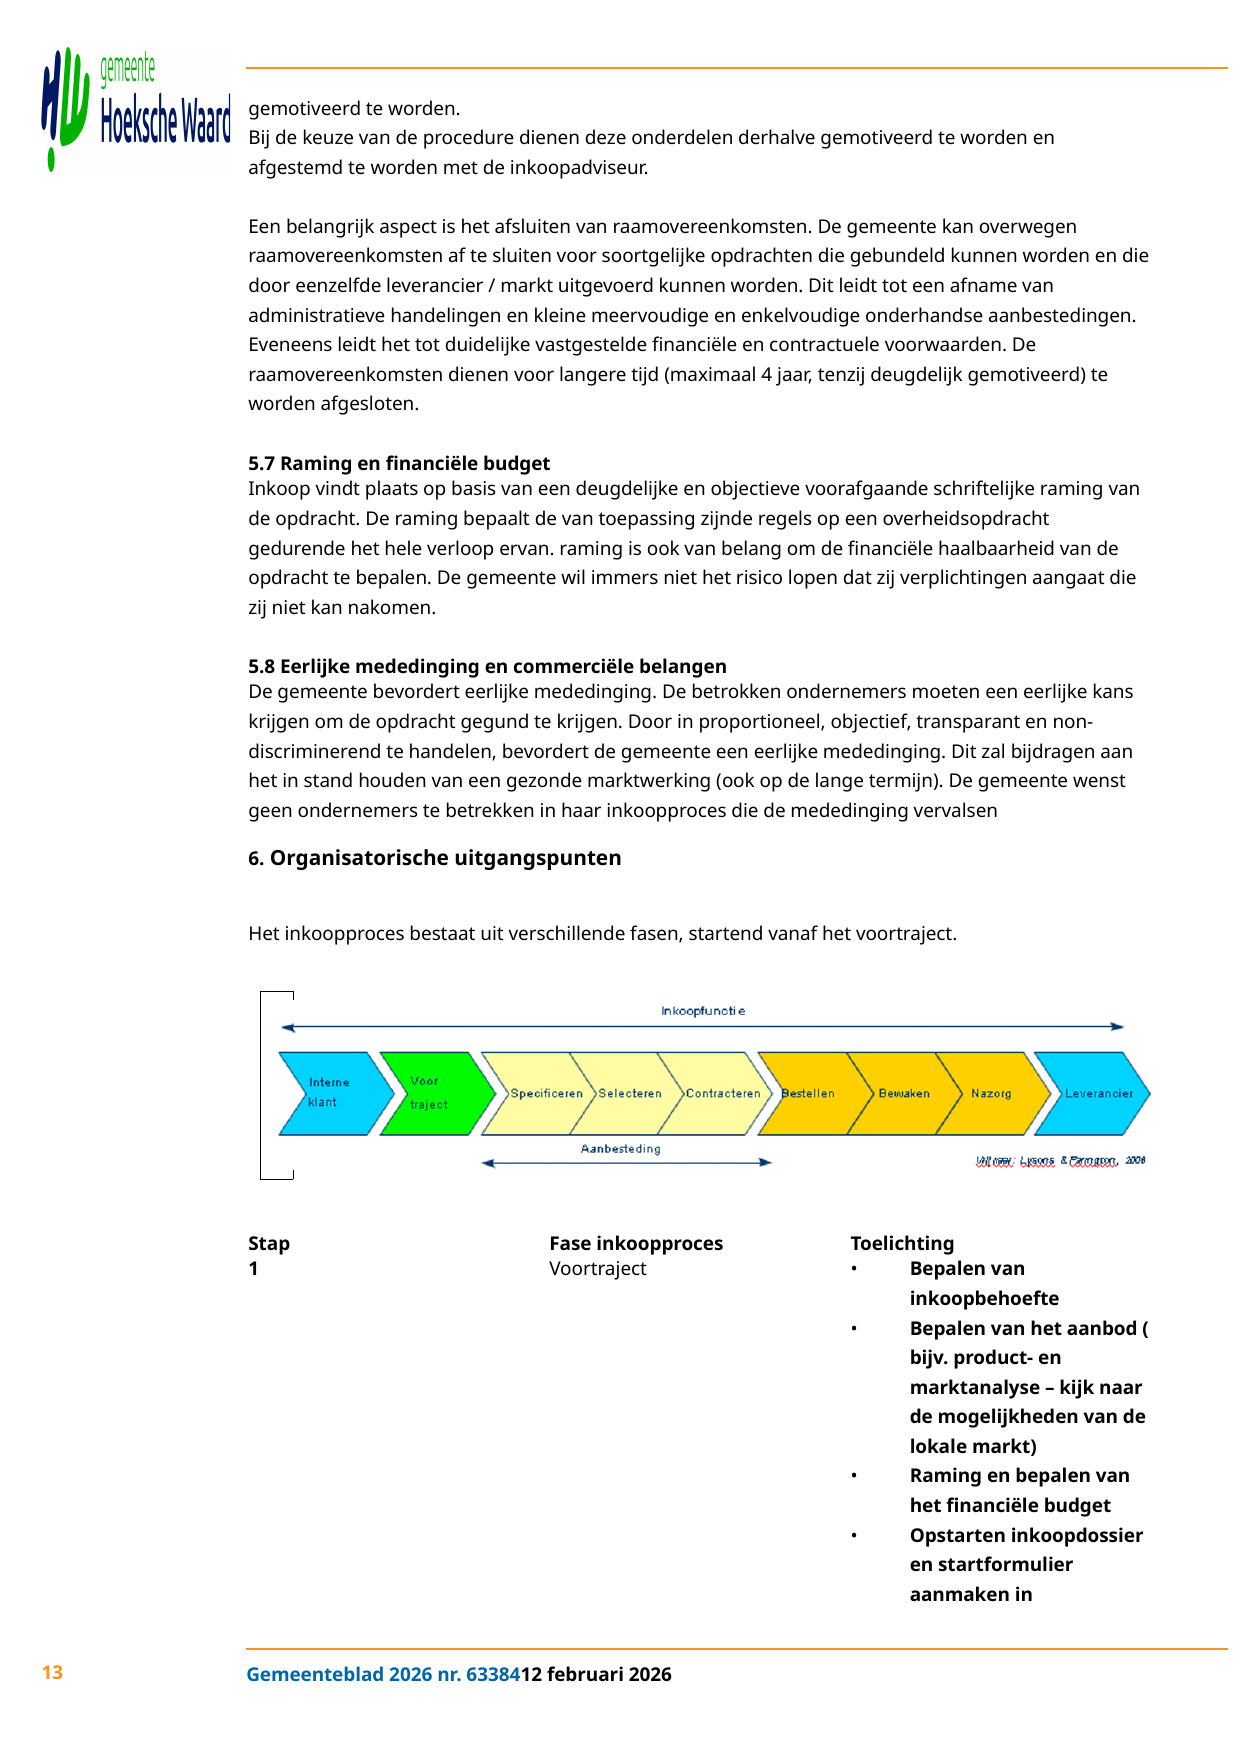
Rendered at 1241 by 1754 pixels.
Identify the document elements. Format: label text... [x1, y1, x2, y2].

text Het inkoopproces bestaat uit verschillende fasen, startend vanaf het voortraject. [248, 920, 1152, 946]
table_header Toelichting [850, 1230, 1152, 1256]
text Bij de keuze van de procedure dienen deze onderdelen derhalve gemotiveerd te worden en afgestemd te worden met de inkoopadviseur. [248, 124, 1152, 180]
text 5.8 Eerlijke mededinging en commerciële belangen [248, 653, 1152, 679]
text 6. Organisatorische uitgangspunten [248, 843, 1152, 871]
picture [268, 1000, 1155, 1170]
text Een belangrijk aspect is het afsluiten van raamovereenkomsten. De gemeente kan overwegen raamovereenkomsten af te sluiten voor soortgelijke opdrachten die gebundeld kunnen worden en die door eenzelfde leverancier / markt uitgevoerd kunnen worden. Dit leidt tot een afname van administratieve handelingen en kleine meervoudige en enkelvoudige onderhandse aanbestedingen. Eveneens leidt het tot duidelijke vastgestelde financiële en contractuele voorwaarden. De raamovereenkomsten dienen voor langere tijd (maximaal 4 jaar, tenzij deugdelijk gemotiveerd) te worden afgesloten. [248, 213, 1152, 416]
table_cell Bepalen van inkoopbehoefte Bepalen van het aanbod ( bijv. product- en marktanalyse – kijk naar de mogelijkheden van de lokale markt) Raming en bepalen van het financiële budget Opstarten inkoopdossier en startformulier aanmaken in [850, 1256, 1152, 1607]
picture [41, 47, 231, 172]
table_cell Voortraject [549, 1256, 850, 1607]
text Inkoop vindt plaats op basis van een deugdelijke en objectieve voorafgaande schriftelijke raming van de opdracht. De raming bepaalt de van toepassing zijnde regels op een overheidsopdracht gedurende het hele verloop ervan. raming is ook van belang om de financiële haalbaarheid van de opdracht te bepalen. De gemeente wil immers niet het risico lopen dat zij verplichtingen aangaat die zij niet kan nakomen. [248, 476, 1152, 619]
table_header Fase inkoopproces [549, 1230, 850, 1256]
text De gemeente bevordert eerlijke mededinging. De betrokken ondernemers moeten een eerlijke kans krijgen om de opdracht gegund te krijgen. Door in proportioneel, objectief, transparant en non-discriminerend te handelen, bevordert de gemeente een eerlijke mededinging. Dit zal bijdragen aan het in stand houden van een gezonde marktwerking (ook op de lange termijn). De gemeente wenst geen ondernemers te betrekken in haar inkoopproces die de mededinging vervalsen [248, 679, 1152, 823]
table_header Stap [248, 1230, 549, 1256]
text 5.7 Raming en financiële budget [248, 450, 1152, 476]
table_cell 1 [248, 1256, 549, 1607]
text gemotiveerd te worden. [248, 95, 1152, 121]
